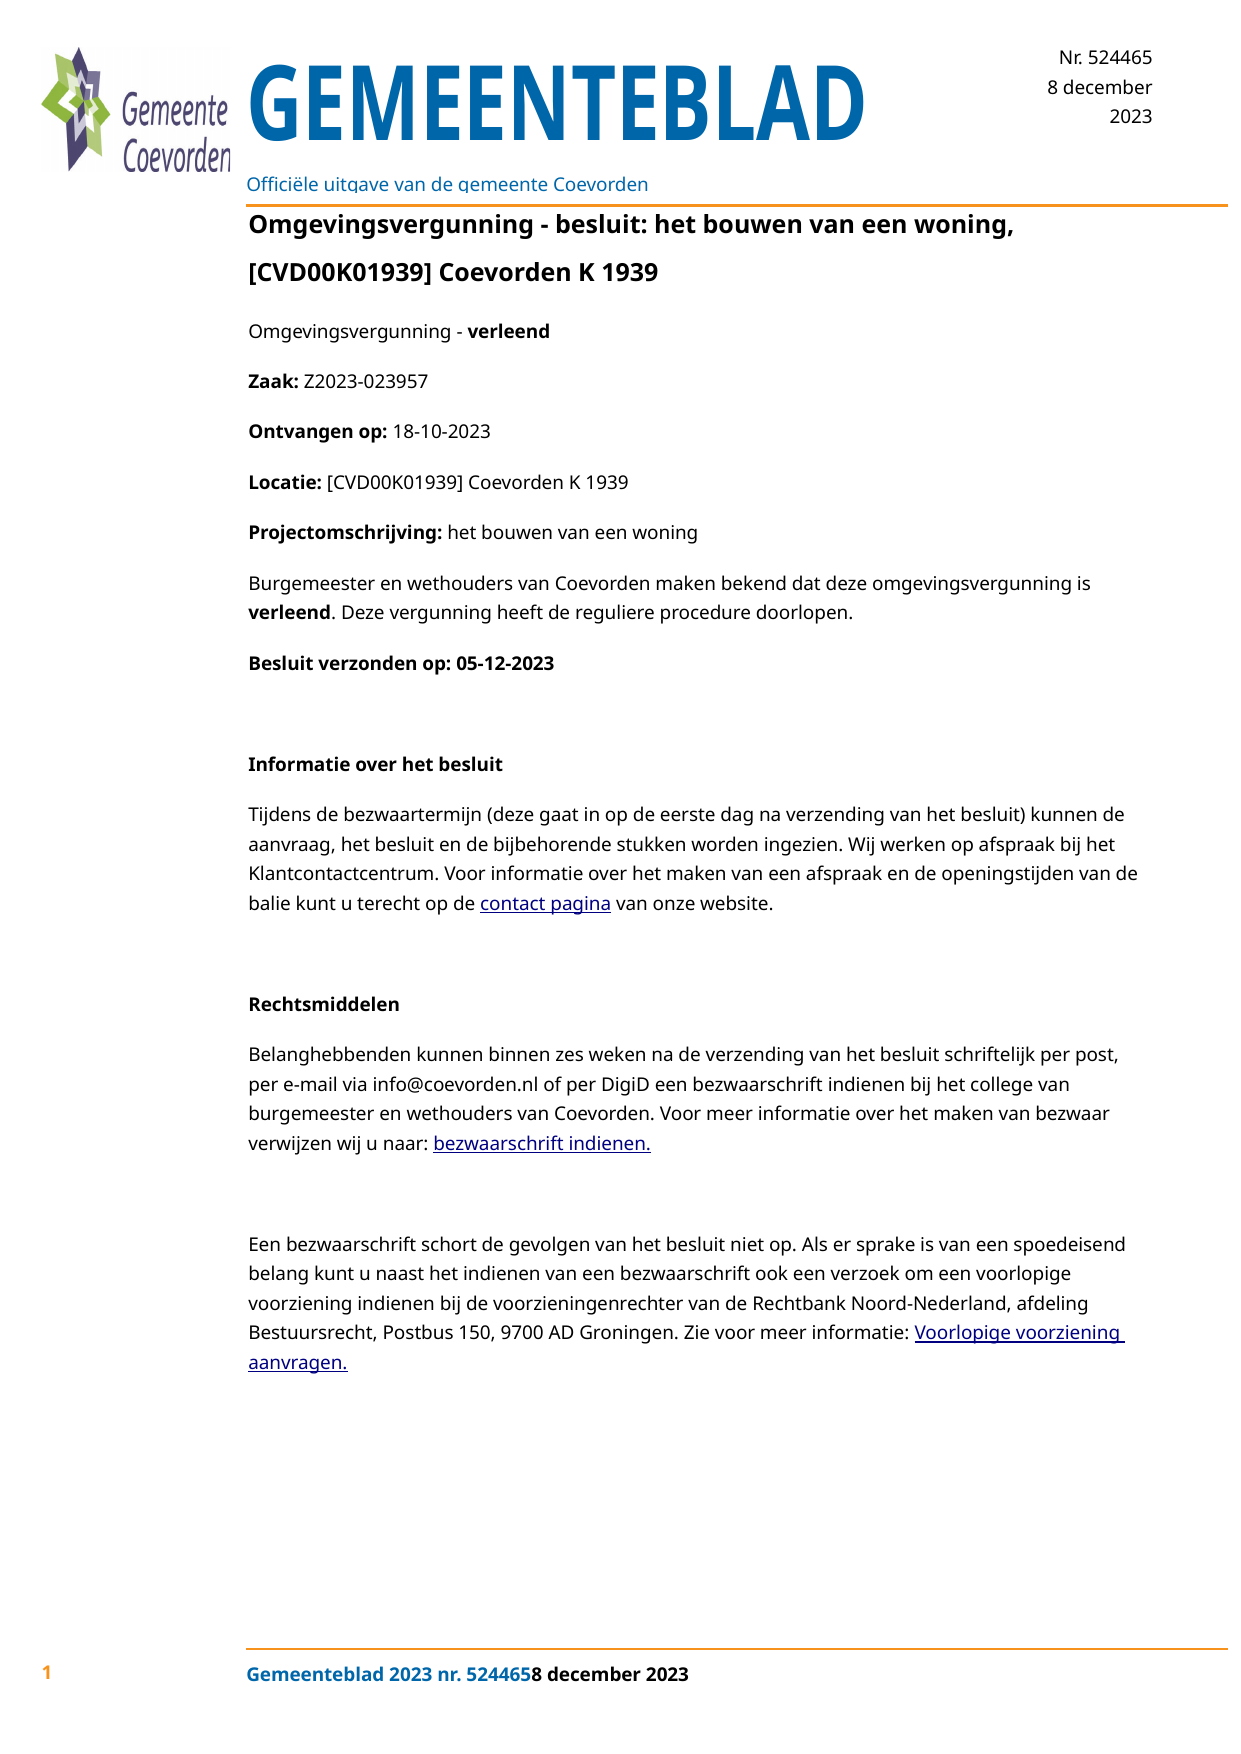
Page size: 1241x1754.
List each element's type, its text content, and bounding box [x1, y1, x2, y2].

text Een bezwaarschrift schort de gevolgen van het besluit niet op. Als er sprake is van een spoedeisend belang kunt u naast het indienen van een bezwaarschrift ook een verzoek om een voorlopige voorziening indienen bij de voorzieningenrechter van de Rechtbank Noord-Nederland, afdeling Bestuursrecht, Postbus 150, 9700 AD Groningen. Zie voor meer informatie: Voorlopige voorziening aanvragen. [248, 1231, 1152, 1375]
picture [41, 47, 231, 172]
text Informatie over het besluit [248, 751, 1152, 777]
text Belanghebbenden kunnen binnen zes weken na de verzending van het besluit schriftelijk per post, per e-mail via info@coevorden.nl of per DigiD een bezwaarschrift indienen bij het college van burgemeester en wethouders van Coevorden. Voor meer informatie over het maken van bezwaar verwijzen wij u naar: bezwaarschrift indienen. [248, 1041, 1152, 1156]
text Omgevingsvergunning - verleend [248, 318, 1152, 344]
text Besluit verzonden op: 05-12-2023 [248, 650, 1152, 676]
text Burgemeester en wethouders van Coevorden maken bekend dat deze omgevingsvergunning is verleend. Deze vergunning heeft de reguliere procedure doorlopen. [248, 570, 1152, 625]
text Zaak: Z2023-023957 [248, 368, 1152, 394]
text Locatie: [CVD00K01939] Coevorden K 1939 [248, 469, 1152, 495]
text Tijdens de bezwaartermijn (deze gaat in op de eerste dag na verzending van het besluit) kunnen de aanvraag, het besluit en de bijbehorende stukken worden ingezien. Wij werken op afspraak bij het Klantcontactcentrum. Voor informatie over het maken van een afspraak en de openingstijden van de balie kunt u terecht op de contact pagina van onze website. [248, 801, 1152, 916]
text Omgevingsvergunning - besluit: het bouwen van een woning, [CVD00K01939] Coevorden K 1939 [248, 207, 1152, 288]
text Projectomschrijving: het bouwen van een woning [248, 519, 1152, 545]
text Ontvangen op: 18-10-2023 [248, 419, 1152, 444]
text Rechtsmiddelen [248, 991, 1152, 1017]
